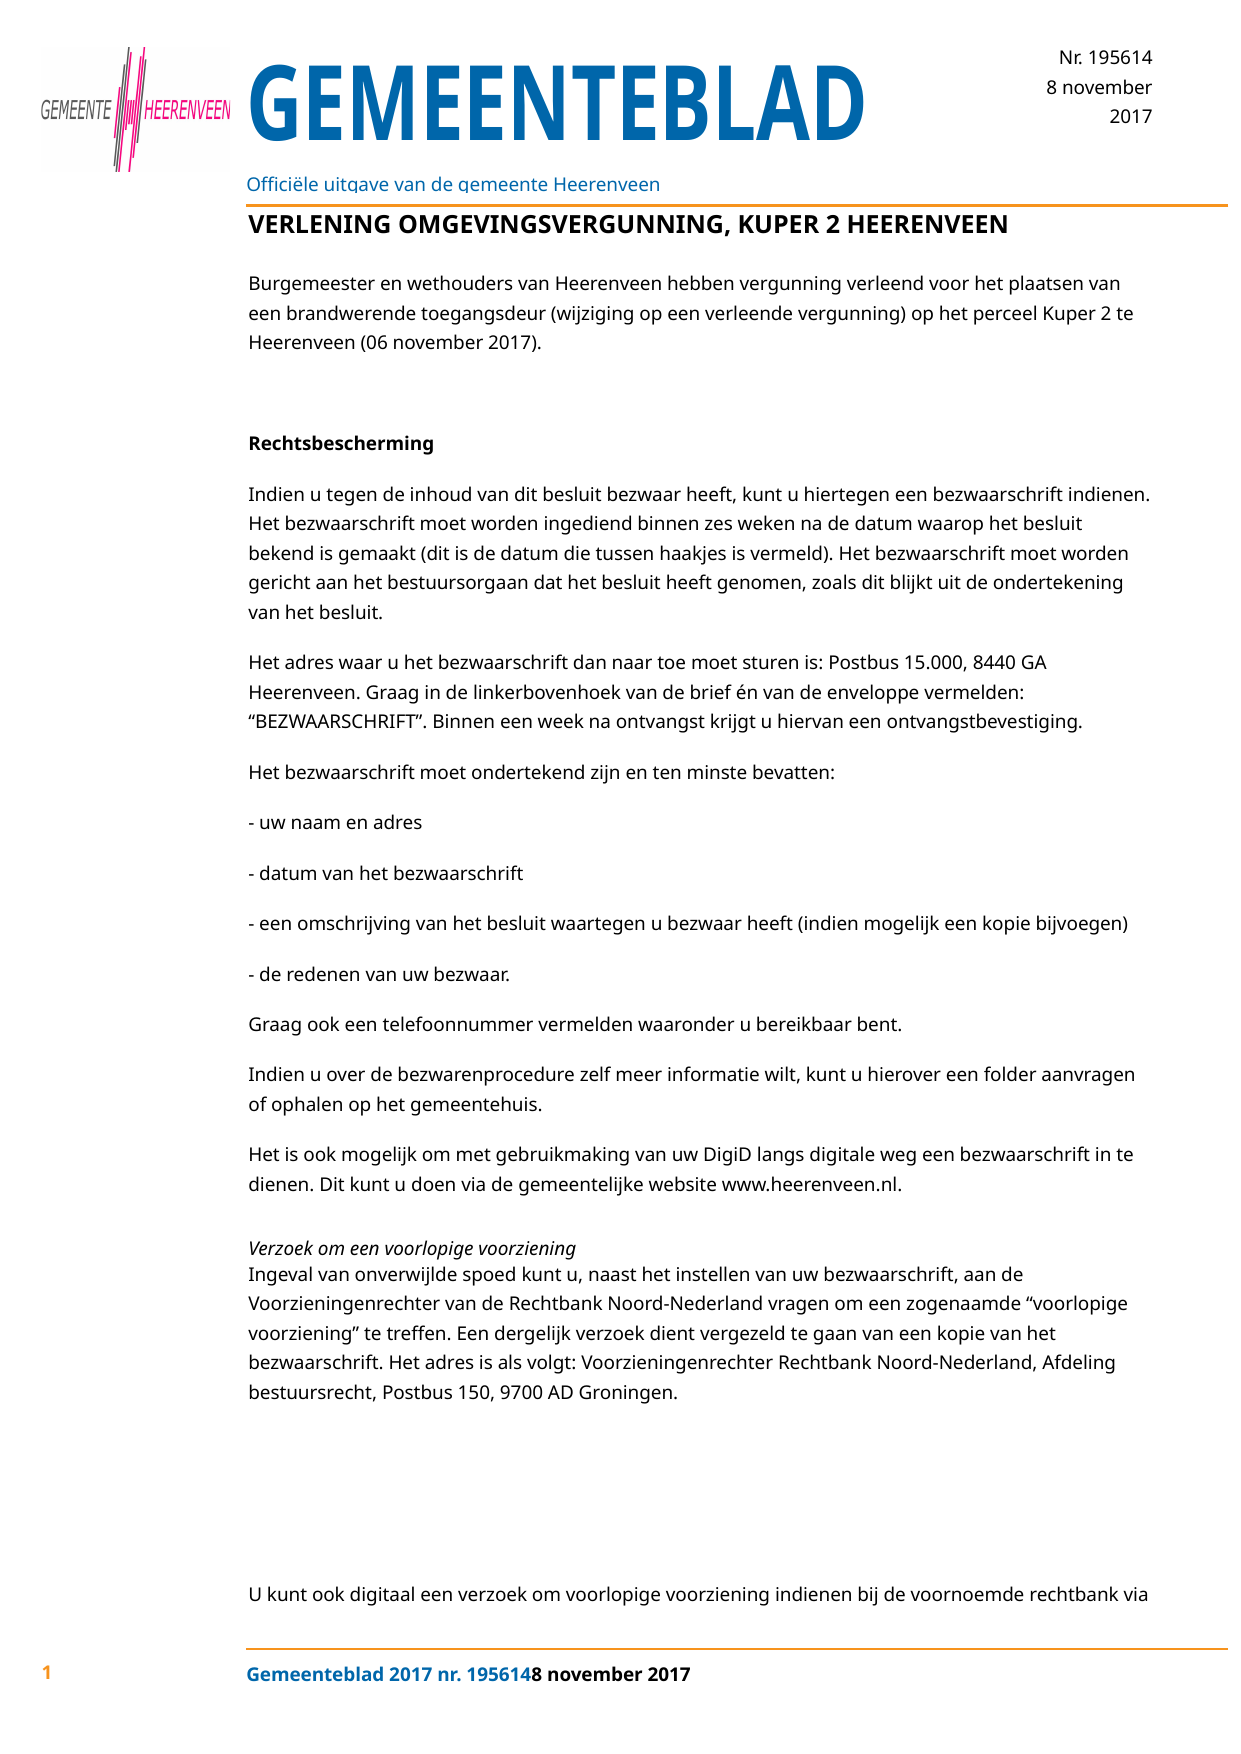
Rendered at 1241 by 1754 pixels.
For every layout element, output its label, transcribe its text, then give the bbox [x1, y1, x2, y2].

text Verzoek om een voorlopige voorziening [248, 1235, 1152, 1261]
picture [41, 47, 231, 172]
text - de redenen van uw bezwaar. [248, 961, 1152, 986]
text - een omschrijving van het besluit waartegen u bezwaar heeft (indien mogelijk een kopie bijvoegen) [248, 910, 1152, 936]
text Indien u tegen de inhoud van dit besluit bezwaar heeft, kunt u hiertegen een bezwaarschrift indienen. Het bezwaarschrift moet worden ingediend binnen zes weken na de datum waarop het besluit bekend is gemaakt (dit is de datum die tussen haakjes is vermeld). Het bezwaarschrift moet worden gericht aan het bestuursorgaan dat het besluit heeft genomen, zoals dit blijkt uit de ondertekening van het besluit. [248, 481, 1152, 625]
text Graag ook een telefoonnummer vermelden waaronder u bereikbaar bent. [248, 1011, 1152, 1037]
text - datum van het bezwaarschrift [248, 860, 1152, 886]
text Ingeval van onverwijlde spoed kunt u, naast het instellen van uw bezwaarschrift, aan de Voorzieningenrechter van de Rechtbank Noord-Nederland vragen om een zogenaamde “voorlopige voorziening” te treffen. Een dergelijk verzoek dient vergezeld te gaan van een kopie van het bezwaarschrift. Het adres is als volgt: Voorzieningenrechter Rechtbank Noord-Nederland, Afdeling bestuursrecht, Postbus 150, 9700 AD Groningen. [248, 1261, 1152, 1405]
text Het adres waar u het bezwaarschrift dan naar toe moet sturen is: Postbus 15.000, 8440 GA Heerenveen. Graag in de linkerbovenhoek van de brief én van de enveloppe vermelden: “BEZWAARSCHRIFT”. Binnen een week na ontvangst krijgt u hiervan een ontvangstbevestiging. [248, 649, 1152, 734]
text Indien u over de bezwarenprocedure zelf meer informatie wilt, kunt u hierover een folder aanvragen of ophalen op het gemeentehuis. [248, 1062, 1152, 1117]
text Burgemeester en wethouders van Heerenveen hebben vergunning verleend voor het plaatsen van een brandwerende toegangsdeur (wijziging op een verleende vergunning) op het perceel Kuper 2 te Heerenveen (06 november 2017). [248, 270, 1152, 355]
text Het bezwaarschrift moet ondertekend zijn en ten minste bevatten: [248, 759, 1152, 785]
text - uw naam en adres [248, 809, 1152, 835]
text VERLENING OMGEVINGSVERGUNNING, KUPER 2 HEERENVEEN [248, 207, 1152, 241]
text U kunt ook digitaal een verzoek om voorlopige voorziening indienen bij de voornoemde rechtbank via [248, 1581, 1152, 1607]
text Het is ook mogelijk om met gebruikmaking van uw DigiD langs digitale weg een bezwaarschrift in te dienen. Dit kunt u doen via de gemeentelijke website www.heerenveen.nl. [248, 1142, 1152, 1197]
text Rechtsbescherming [248, 430, 1152, 456]
